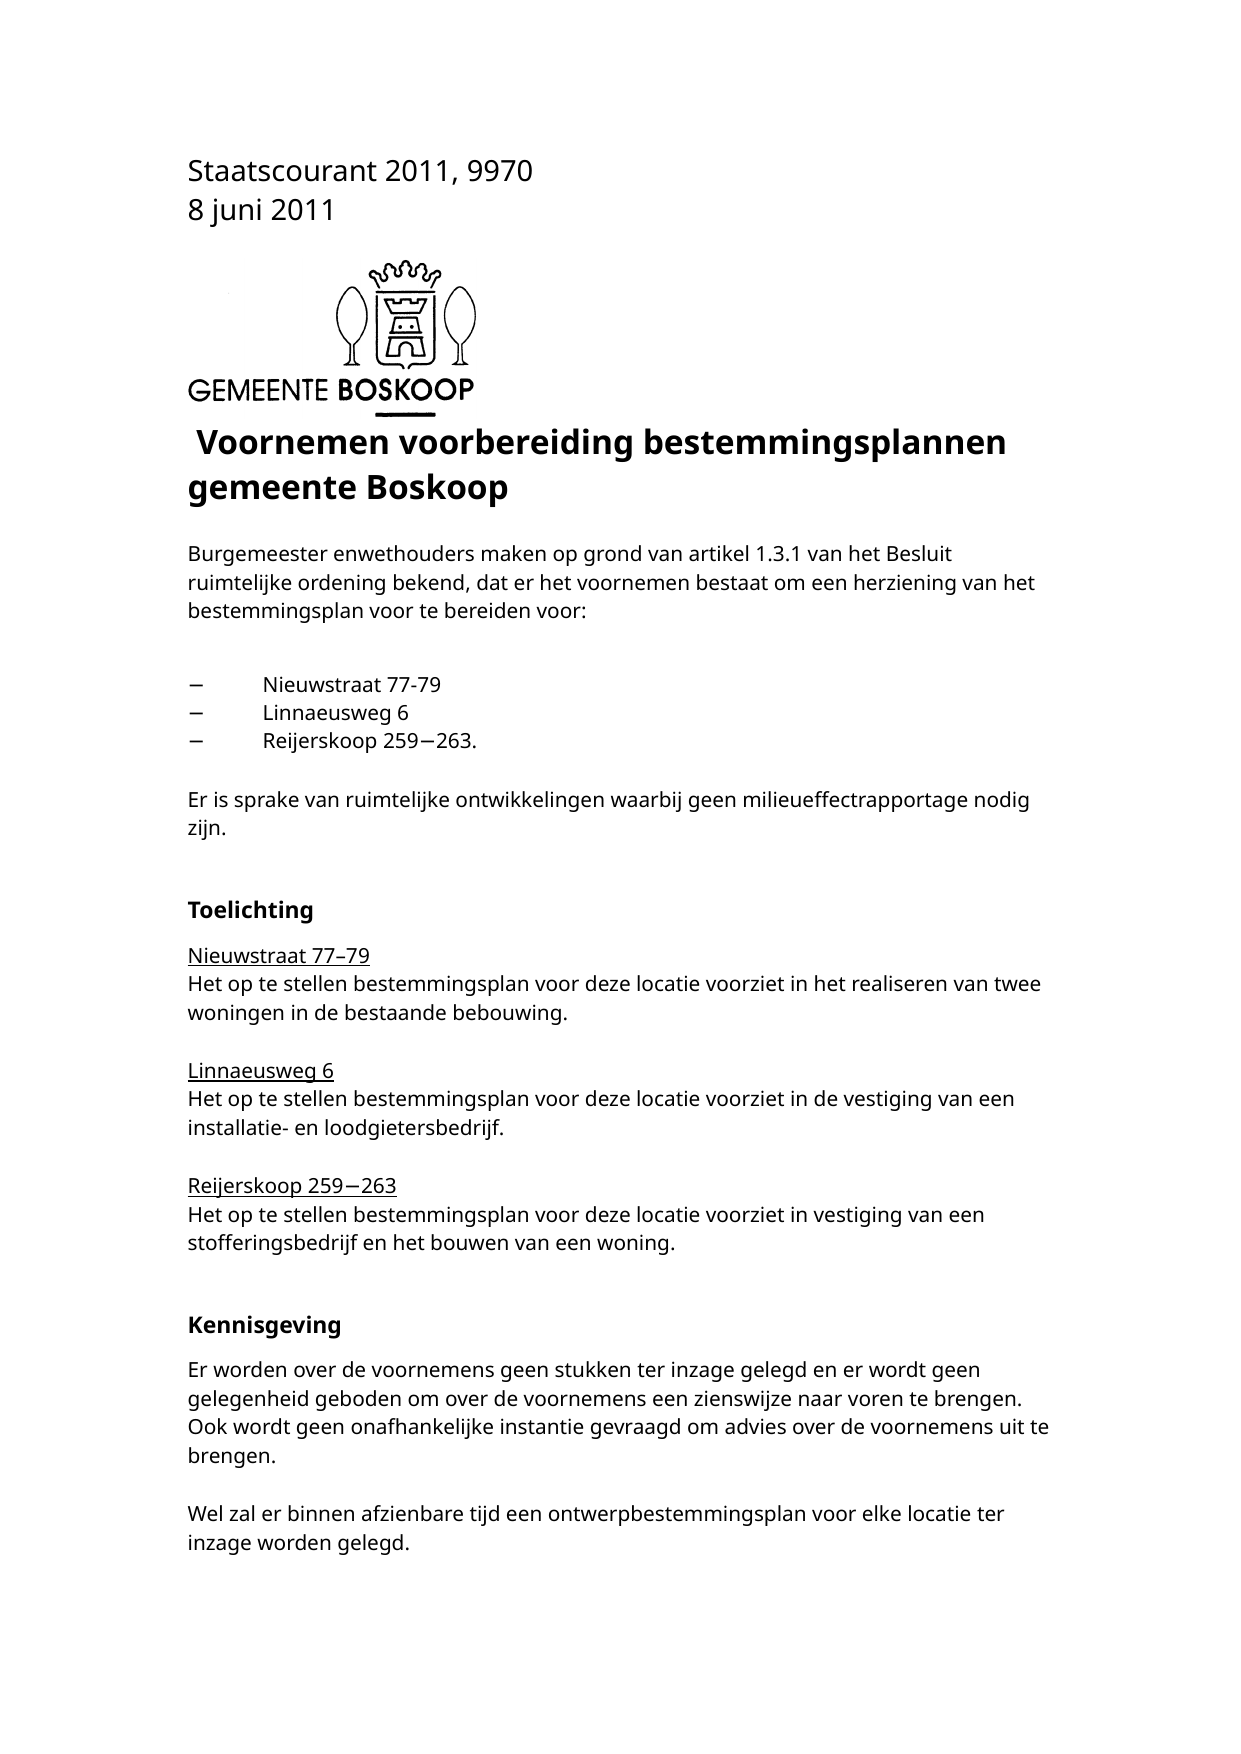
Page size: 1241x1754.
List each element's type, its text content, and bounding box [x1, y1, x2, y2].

list Reijerskoop 259−263. [187, 727, 1053, 755]
text Het op te stellen bestemmingsplan voor deze locatie voorziet in de vestiging van een installatie- en loodgietersbedrijf. [187, 1084, 1053, 1141]
text Staatscourant 2011, 9970 [187, 150, 1053, 190]
text Wel zal er binnen afzienbare tijd een ontwerpbestemmingsplan voor elke locatie ter inzage worden gelegd. [187, 1499, 1053, 1556]
list Nieuwstraat 77-79 [187, 670, 1053, 698]
text 8 juni 2011 [187, 190, 1053, 229]
subtitle Toelichting [187, 894, 1053, 926]
picture [187, 258, 477, 419]
text Burgemeester enwethouders maken op grond van artikel 1.3.1 van het Besluit ruimtelijke ordening bekend, dat er het voornemen bestaat om een herziening van het bestemmingsplan voor te bereiden voor: [187, 539, 1053, 625]
subtitle Kennisgeving [187, 1309, 1053, 1340]
subtitle Voornemen voorbereiding bestemmingsplannen gemeente Boskoop [187, 271, 1053, 509]
list Linnaeusweg 6 [187, 698, 1053, 727]
text Het op te stellen bestemmingsplan voor deze locatie voorziet in vestiging van een stofferingsbedrijf en het bouwen van een woning. [187, 1200, 1053, 1257]
text Linnaeusweg 6 [187, 1056, 1053, 1084]
text Nieuwstraat 77–79 [187, 941, 1053, 969]
text Er worden over de voornemens geen stukken ter inzage gelegd en er wordt geen gelegenheid geboden om over de voornemens een zienswijze naar voren te brengen. Ook wordt geen onafhankelijke instantie gevraagd om advies over de voornemens uit te brengen. [187, 1355, 1053, 1469]
text Reijerskoop 259−263 [187, 1171, 1053, 1200]
text Het op te stellen bestemmingsplan voor deze locatie voorziet in het realiseren van twee woningen in de bestaande bebouwing. [187, 969, 1053, 1026]
text Er is sprake van ruimtelijke ontwikkelingen waarbij geen milieueffectrapportage nodig zijn. [187, 785, 1053, 842]
